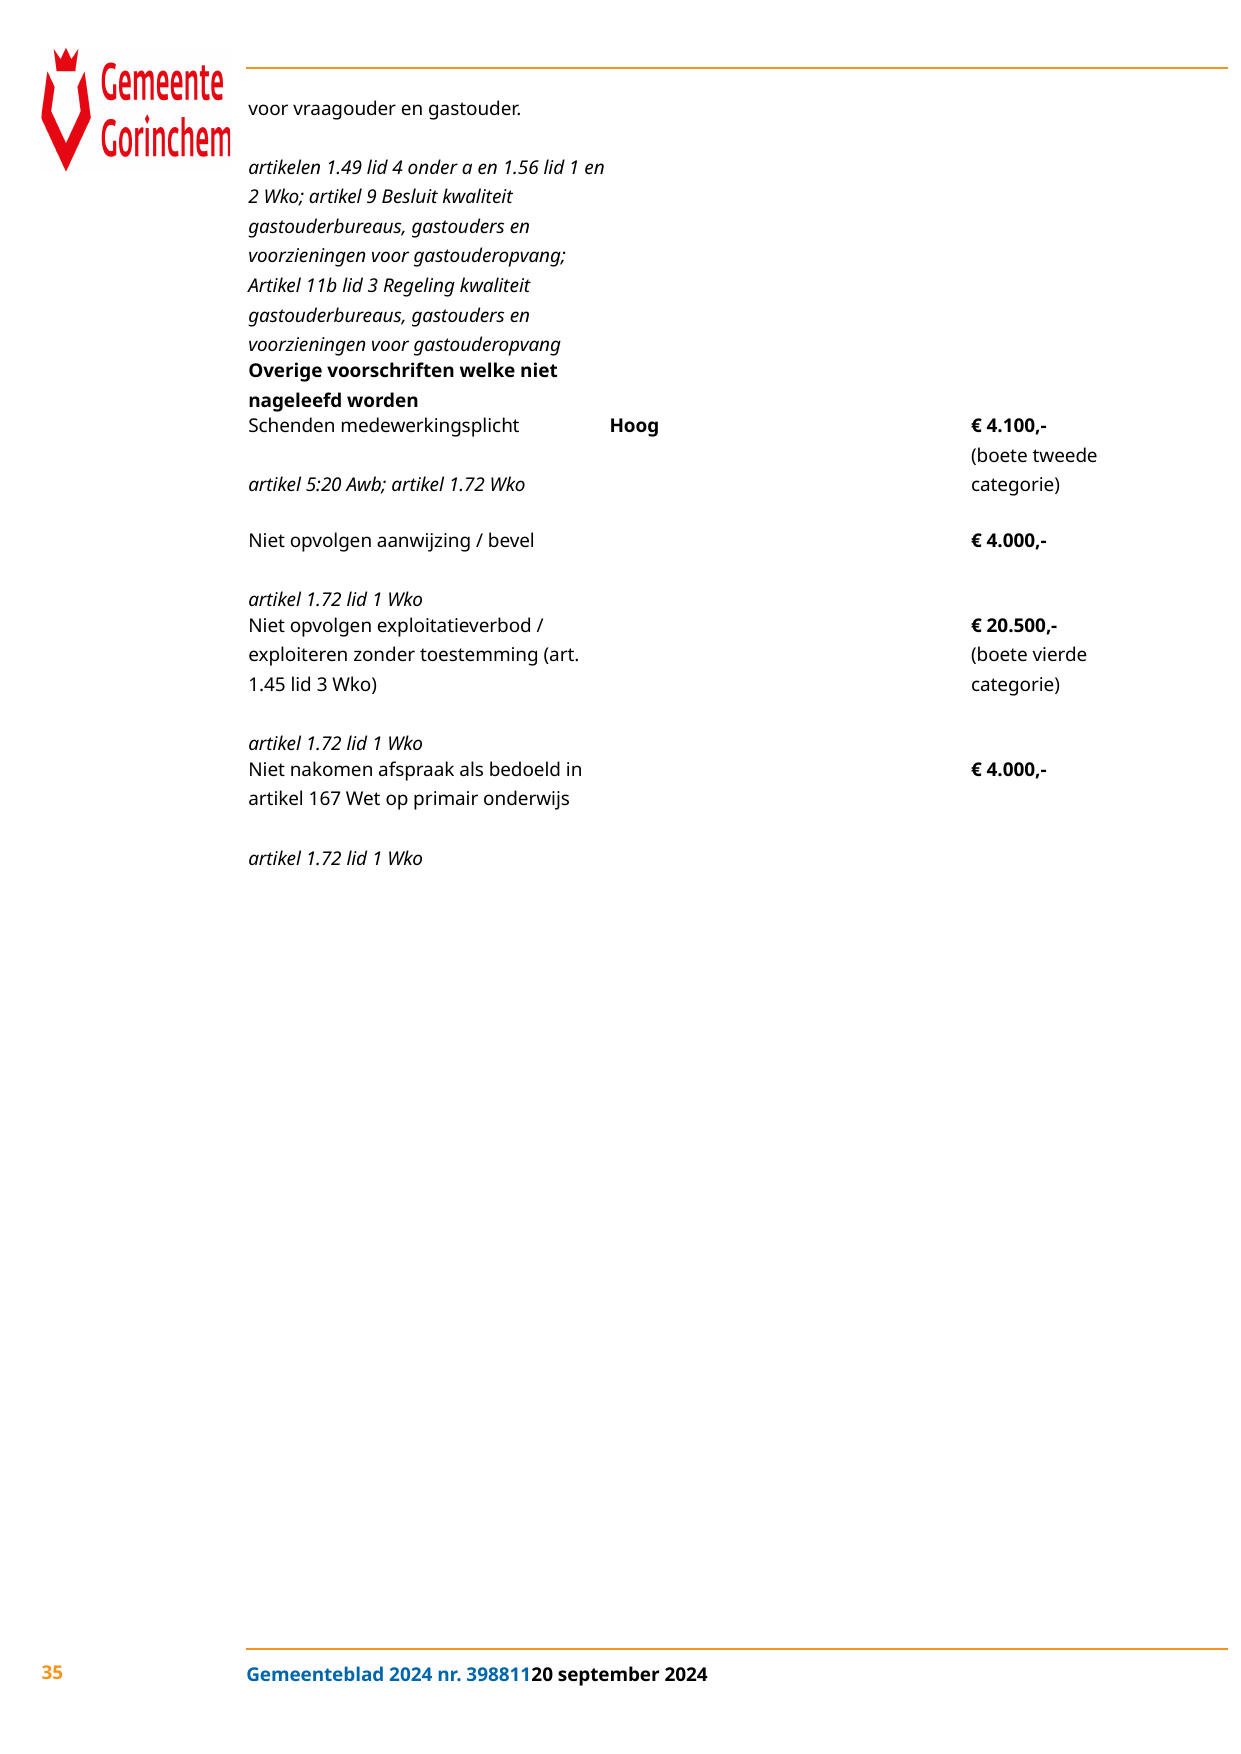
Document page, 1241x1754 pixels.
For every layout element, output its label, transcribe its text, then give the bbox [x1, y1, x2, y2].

table_cell € 4.000,- [971, 527, 1152, 612]
table_cell € 20.500,- (boete vierde categorie) [971, 612, 1152, 756]
table_cell Niet opvolgen exploitatieverbod / exploiteren zonder toestemming (art. 1.45 lid 3 Wko) artikel 1.72 lid 1 Wko [248, 612, 609, 756]
table_cell [609, 357, 971, 412]
table_cell Overige voorschriften welke niet nageleefd worden [248, 357, 609, 412]
table_cell Niet opvolgen aanwijzing / bevel artikel 1.72 lid 1 Wko [248, 527, 609, 612]
table_cell Hoog [609, 413, 971, 870]
table_cell Schenden medewerkingsplicht artikel 5:20 Awb; artikel 1.72 Wko [248, 413, 609, 527]
table_cell € 4.100,- (boete tweede categorie) [971, 413, 1152, 527]
picture [41, 47, 231, 172]
table_cell [971, 95, 1152, 357]
table_cell € 4.000,- [971, 756, 1152, 870]
table_cell Niet nakomen afspraak als bedoeld in artikel 167 Wet op primair onderwijs artikel 1.72 lid 1 Wko [248, 756, 609, 870]
table_cell [609, 95, 971, 357]
table_cell voor vraagouder en gastouder. artikelen 1.49 lid 4 onder a en 1.56 lid 1 en 2 Wko; artikel 9 Besluit kwaliteit gastouderbureaus, gastouders en voorzieningen voor gastouderopvang; Artikel 11b lid 3 Regeling kwaliteit gastouderbureaus, gastouders en voorzieningen voor gastouderopvang [248, 95, 609, 357]
table_cell [971, 357, 1152, 412]
